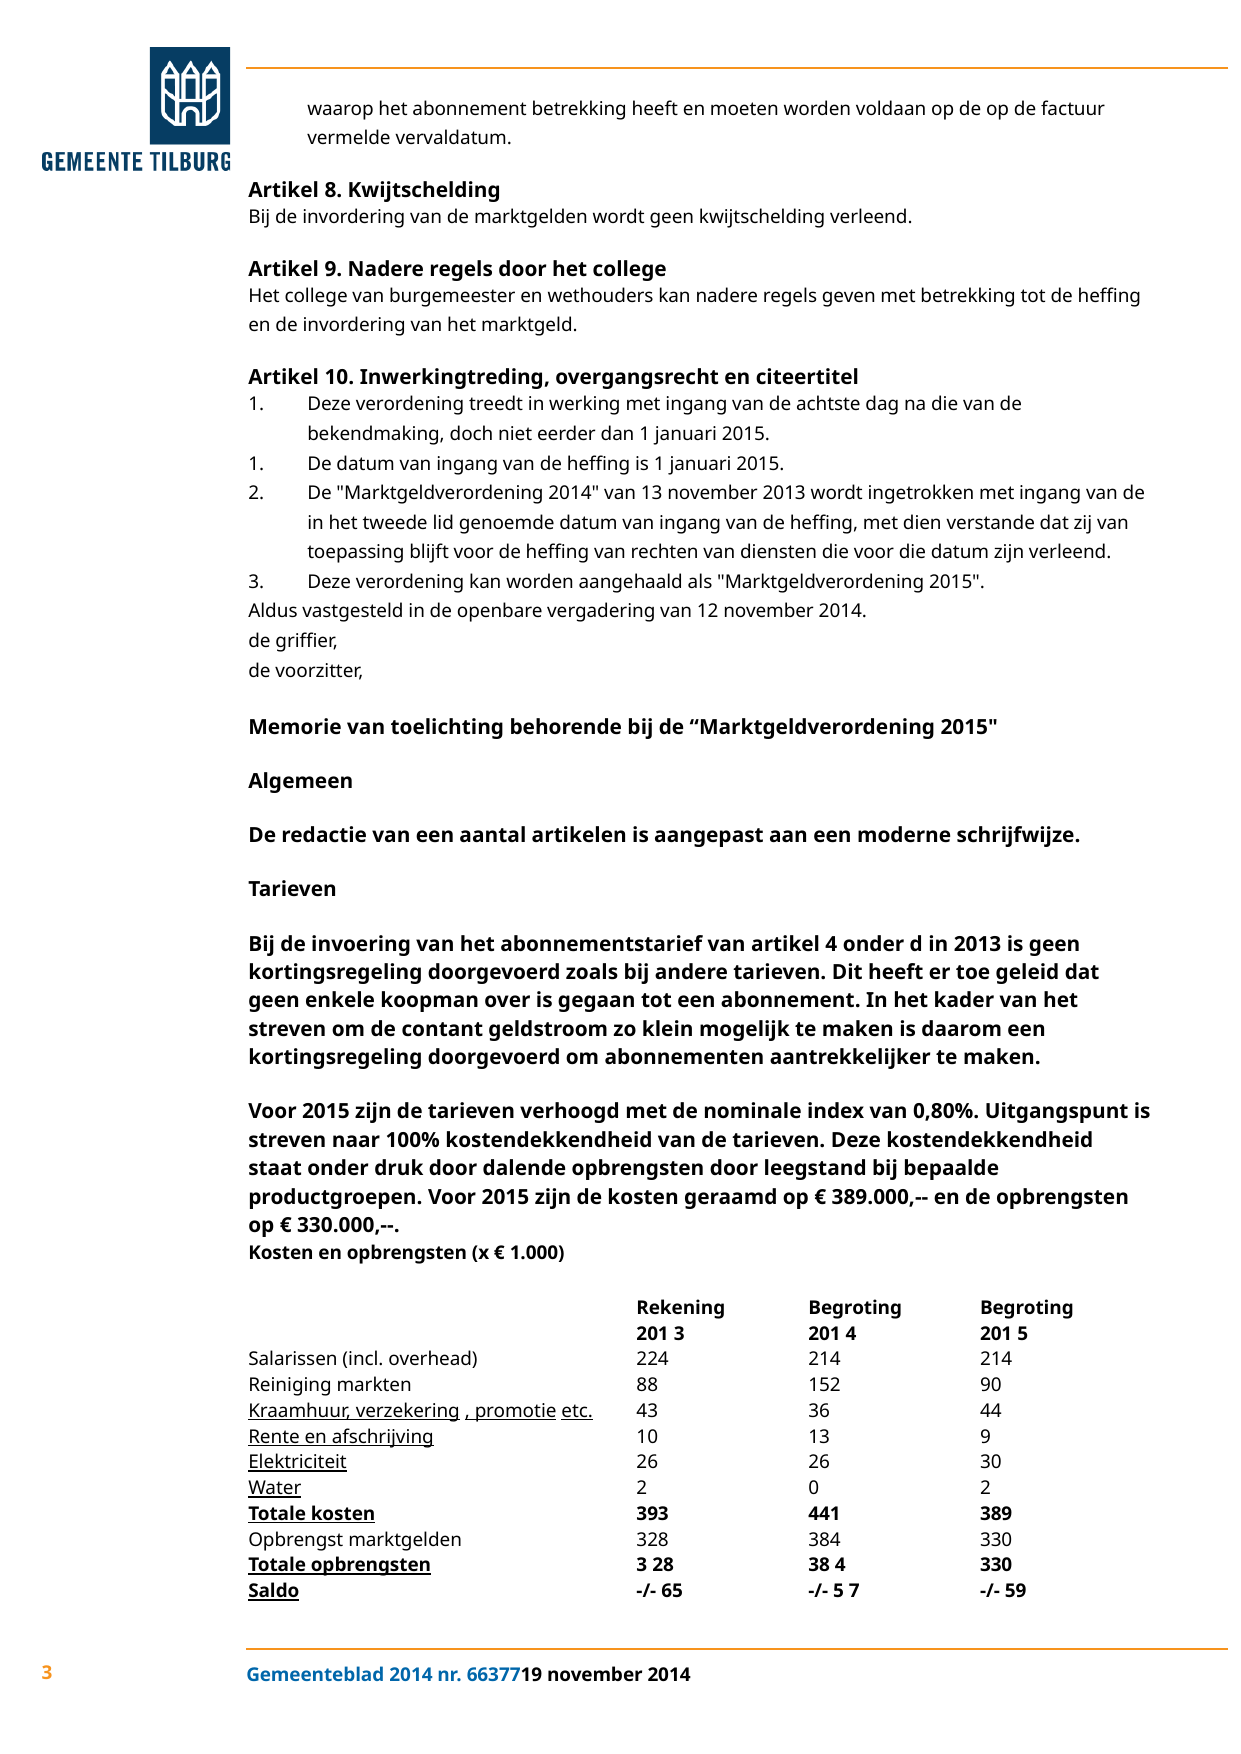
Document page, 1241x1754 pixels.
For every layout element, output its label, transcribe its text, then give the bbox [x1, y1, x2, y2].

table_cell 389 [980, 1500, 1152, 1526]
table_cell 152 [808, 1371, 980, 1397]
table_cell Elektriciteit [248, 1449, 636, 1474]
table_cell 9 [980, 1423, 1152, 1448]
table_cell 214 [980, 1346, 1152, 1371]
text Kosten en opbrengsten (x € 1.000) [248, 1239, 1152, 1264]
table_cell 214 [808, 1346, 980, 1371]
table_cell Totale kosten [248, 1500, 636, 1526]
text de griffier, [248, 627, 1152, 653]
table_cell 38 4 [808, 1551, 980, 1577]
text Artikel 9. Nadere regels door het college [248, 254, 1152, 282]
table_cell 10 [636, 1423, 808, 1448]
table_cell Totale opbrengsten [248, 1551, 636, 1577]
table_cell 90 [980, 1371, 1152, 1397]
list waarop het abonnement betrekking heeft en moeten worden voldaan op de op de factuur vermelde vervaldatum. [248, 95, 1152, 150]
table_cell 26 [808, 1449, 980, 1474]
table_cell Rente en afschrijving [248, 1423, 636, 1448]
table_cell 36 [808, 1397, 980, 1423]
text Memorie van toelichting behorende bij de “Marktgeldverordening 2015" [248, 712, 1152, 741]
table_cell [248, 1320, 636, 1346]
table_cell Saldo [248, 1577, 636, 1603]
table_header [248, 1294, 636, 1320]
table_cell 2 [636, 1474, 808, 1500]
table_cell 328 [636, 1526, 808, 1551]
text Tarieven [248, 874, 1152, 903]
table_cell 330 [980, 1526, 1152, 1551]
table_cell 201 3 [636, 1320, 808, 1346]
text Aldus vastgesteld in de openbare vergadering van 12 november 2014. [248, 598, 1152, 623]
table_cell 0 [808, 1474, 980, 1500]
table_cell 330 [980, 1551, 1152, 1577]
table_header Begroting [808, 1294, 980, 1320]
table_cell Water [248, 1474, 636, 1500]
table_cell 201 5 [980, 1320, 1152, 1346]
list De datum van ingang van de heffing is 1 januari 2015. [248, 450, 1152, 475]
table_cell 201 4 [808, 1320, 980, 1346]
text Artikel 8. Kwijtschelding [248, 175, 1152, 203]
table_cell 384 [808, 1526, 980, 1551]
picture [41, 47, 231, 172]
table_cell 2 [980, 1474, 1152, 1500]
table_cell 88 [636, 1371, 808, 1397]
table_cell -/- 59 [980, 1577, 1152, 1603]
table_cell 441 [808, 1500, 980, 1526]
table_cell -/- 5 7 [808, 1577, 980, 1603]
table_cell 224 [636, 1346, 808, 1371]
text Bij de invoering van het abonnementstarief van artikel 4 onder d in 2013 is geen kortingsregeling doorgevoerd zoals bij andere tarieven. Dit heeft er toe geleid dat geen enkele koopman over is gegaan tot een abonnement. In het kader van het streven om de contant geldstroom zo klein mogelijk te maken is daarom een kortingsregeling doorgevoerd om abonnementen aantrekkelijker te maken. [248, 929, 1152, 1071]
table_cell Salarissen (incl. overhead) [248, 1346, 636, 1371]
table_cell 13 [808, 1423, 980, 1448]
table_cell 44 [980, 1397, 1152, 1423]
text Het college van burgemeester en wethouders kan nadere regels geven met betrekking tot de heffing en de invordering van het marktgeld. [248, 282, 1152, 337]
text Bij de invordering van de marktgelden wordt geen kwijtschelding verleend. [248, 203, 1152, 229]
list Deze verordening treedt in werking met ingang van de achtste dag na die van de bekendmaking, doch niet eerder dan 1 januari 2015. [248, 391, 1152, 446]
table_cell Opbrengst marktgelden [248, 1526, 636, 1551]
table_cell 43 [636, 1397, 808, 1423]
text Algemeen [248, 766, 1152, 795]
text de voorzitter, [248, 657, 1152, 682]
table_cell 26 [636, 1449, 808, 1474]
text Voor 2015 zijn de tarieven verhoogd met de nominale index van 0,80%. Uitgangspunt is streven naar 100% kostendekkendheid van de tarieven. Deze kostendekkendheid staat onder druk door dalende opbrengsten door leegstand bij bepaalde productgroepen. Voor 2015 zijn de kosten geraamd op € 389.000,-- en de opbrengsten op € 330.000,--. [248, 1097, 1152, 1239]
table_cell -/- 65 [636, 1577, 808, 1603]
table_cell Reiniging markten [248, 1371, 636, 1397]
text Artikel 10. Inwerkingtreding, overgangsrecht en citeertitel [248, 362, 1152, 391]
table_header Begroting [980, 1294, 1152, 1320]
list De "Marktgeldverordening 2014" van 13 november 2013 wordt ingetrokken met ingang van de in het tweede lid genoemde datum van ingang van de heffing, met dien verstande dat zij van toepassing blijft voor de heffing van rechten van diensten die voor die datum zijn verleend. [248, 479, 1152, 564]
table_cell 3 28 [636, 1551, 808, 1577]
table_cell 393 [636, 1500, 808, 1526]
list Deze verordening kan worden aangehaald als "Marktgeldverordening 2015". [248, 568, 1152, 594]
table_header Rekening [636, 1294, 808, 1320]
table_cell 30 [980, 1449, 1152, 1474]
table_cell Kraamhuur, verzekering , promotie etc. [248, 1397, 636, 1423]
text De redactie van een aantal artikelen is aangepast aan een moderne schrijfwijze. [248, 820, 1152, 849]
